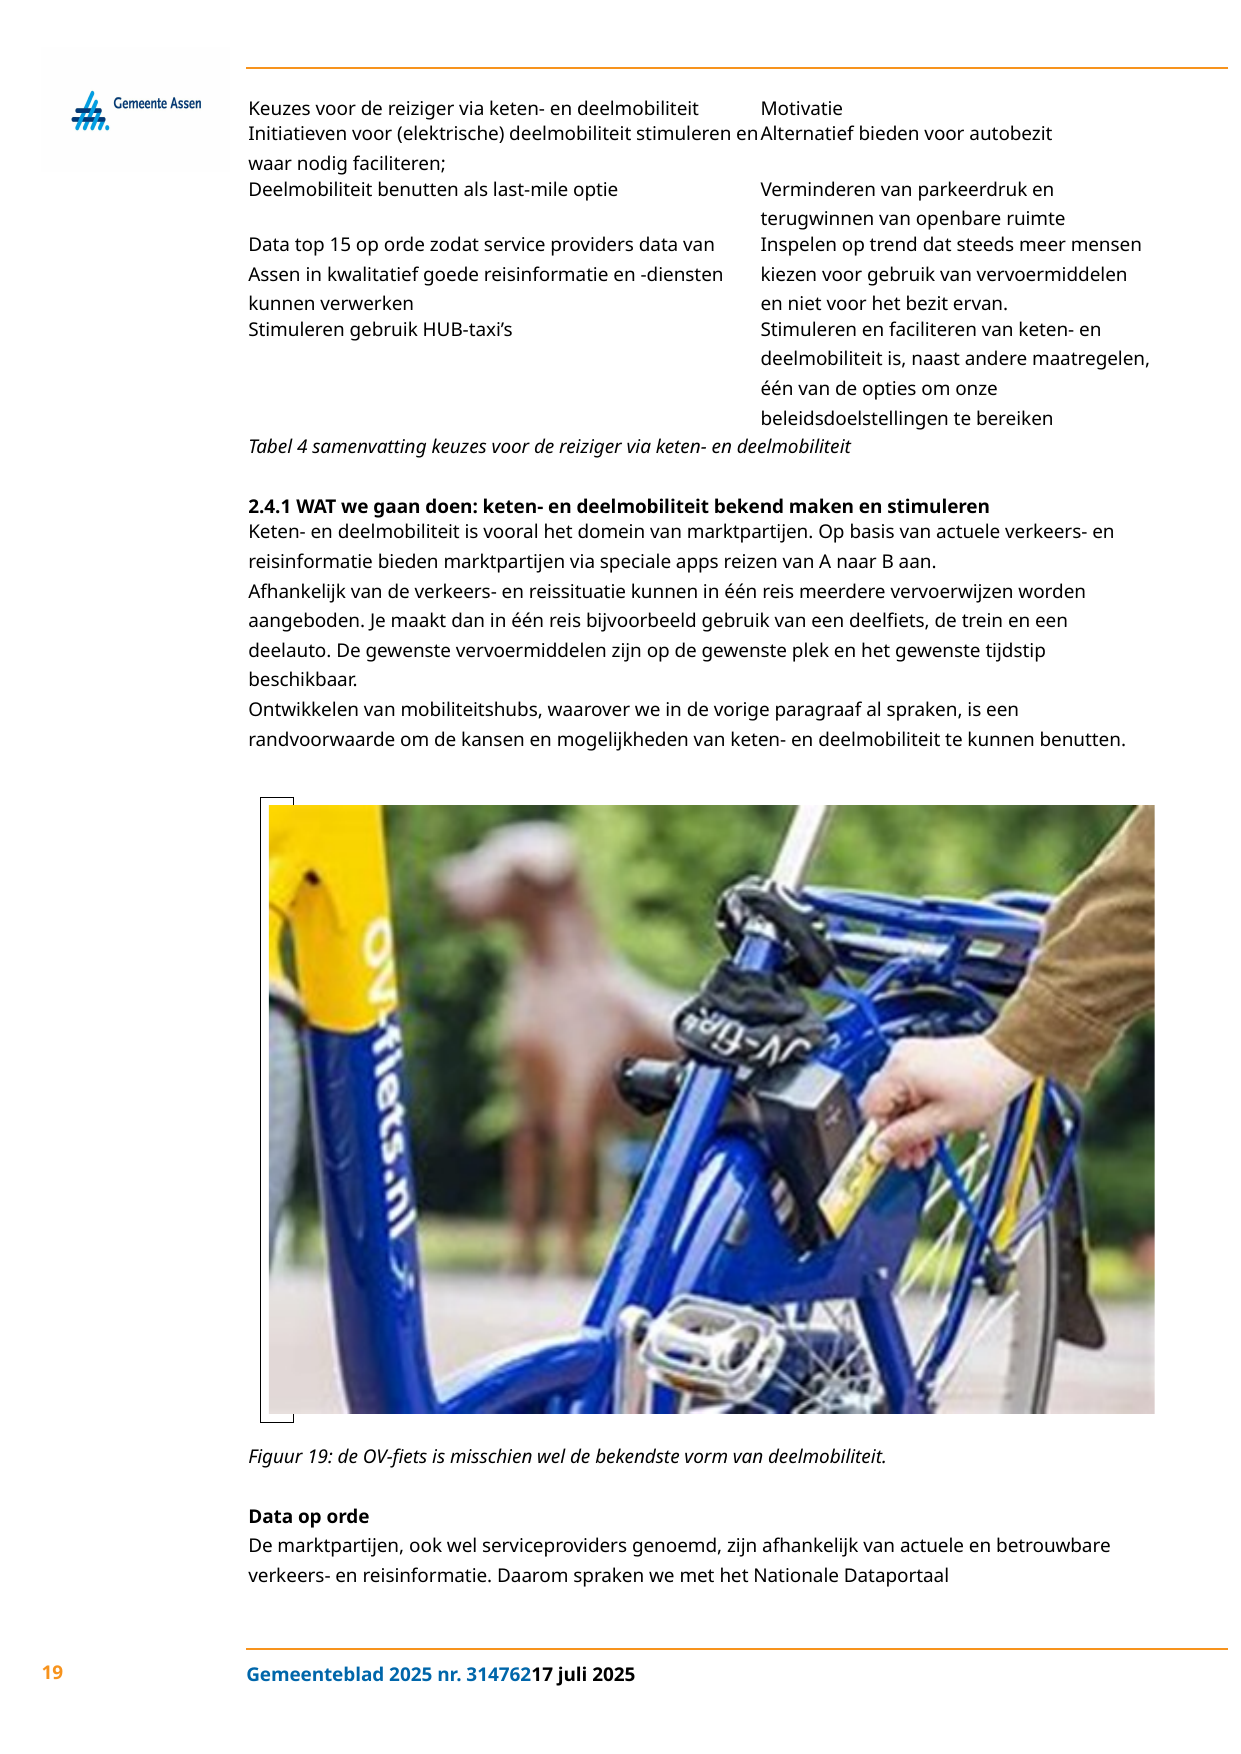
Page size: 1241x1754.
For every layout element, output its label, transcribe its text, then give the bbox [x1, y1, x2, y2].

table_header Motivatie [760, 95, 1152, 121]
table_header Keuzes voor de reiziger via keten- en deelmobiliteit [248, 95, 760, 121]
table_cell Deelmobiliteit benutten als last-mile optie [248, 176, 760, 231]
table_cell Stimuleren gebruik HUB-taxi’s [248, 316, 760, 431]
text Keten- en deelmobiliteit is vooral het domein van marktpartijen. Op basis van actuele verkeers- en reisinformatie bieden marktpartijen via speciale apps reizen van A naar B aan. [248, 519, 1152, 574]
text De marktpartijen, ook wel serviceproviders genoemd, zijn afhankelijk van actuele en betrouwbare verkeers- en reisinformatie. Daarom spraken we met het Nationale Dataportaal [248, 1532, 1152, 1588]
text Afhankelijk van de verkeers- en reissituatie kunnen in één reis meerdere vervoerwijzen worden aangeboden. Je maakt dan in één reis bijvoorbeeld gebruik van een deelfiets, de trein en een deelauto. De gewenste vervoermiddelen zijn op de gewenste plek en het gewenste tijdstip beschikbaar. [248, 578, 1152, 692]
text 2.4.1 WAT we gaan doen: keten- en deelmobiliteit bekend maken en stimuleren [248, 493, 1152, 519]
text Data op orde [248, 1503, 1152, 1529]
table_cell Inspelen op trend dat steeds meer mensen kiezen voor gebruik van vervoermiddelen en niet voor het bezit ervan. [760, 231, 1152, 316]
table_cell Initiatieven voor (elektrische) deelmobiliteit stimuleren en waar nodig faciliteren; [248, 121, 760, 176]
table_cell Alternatief bieden voor autobezit [760, 121, 1152, 176]
text Tabel 4 samenvatting keuzes voor de reiziger via keten- en deelmobiliteit [248, 434, 1152, 459]
table_cell Data top 15 op orde zodat service providers data van Assen in kwalitatief goede reisinformatie en -diensten kunnen verwerken [248, 231, 760, 316]
text Figuur 19: de OV-fiets is misschien wel de bekendste vorm van deelmobiliteit. [248, 1444, 1152, 1469]
table_cell Stimuleren en faciliteren van keten- en deelmobiliteit is, naast andere maatregelen, één van de opties om onze beleidsdoelstellingen te bereiken [760, 316, 1152, 431]
text Ontwikkelen van mobiliteitshubs, waarover we in de vorige paragraaf al spraken, is een randvoorwaarde om de kansen en mogelijkheden van keten- en deelmobiliteit te kunnen benutten. [248, 696, 1152, 751]
picture [41, 47, 231, 172]
picture [268, 805, 1155, 1414]
table_cell Verminderen van parkeerdruk en terugwinnen van openbare ruimte [760, 176, 1152, 231]
